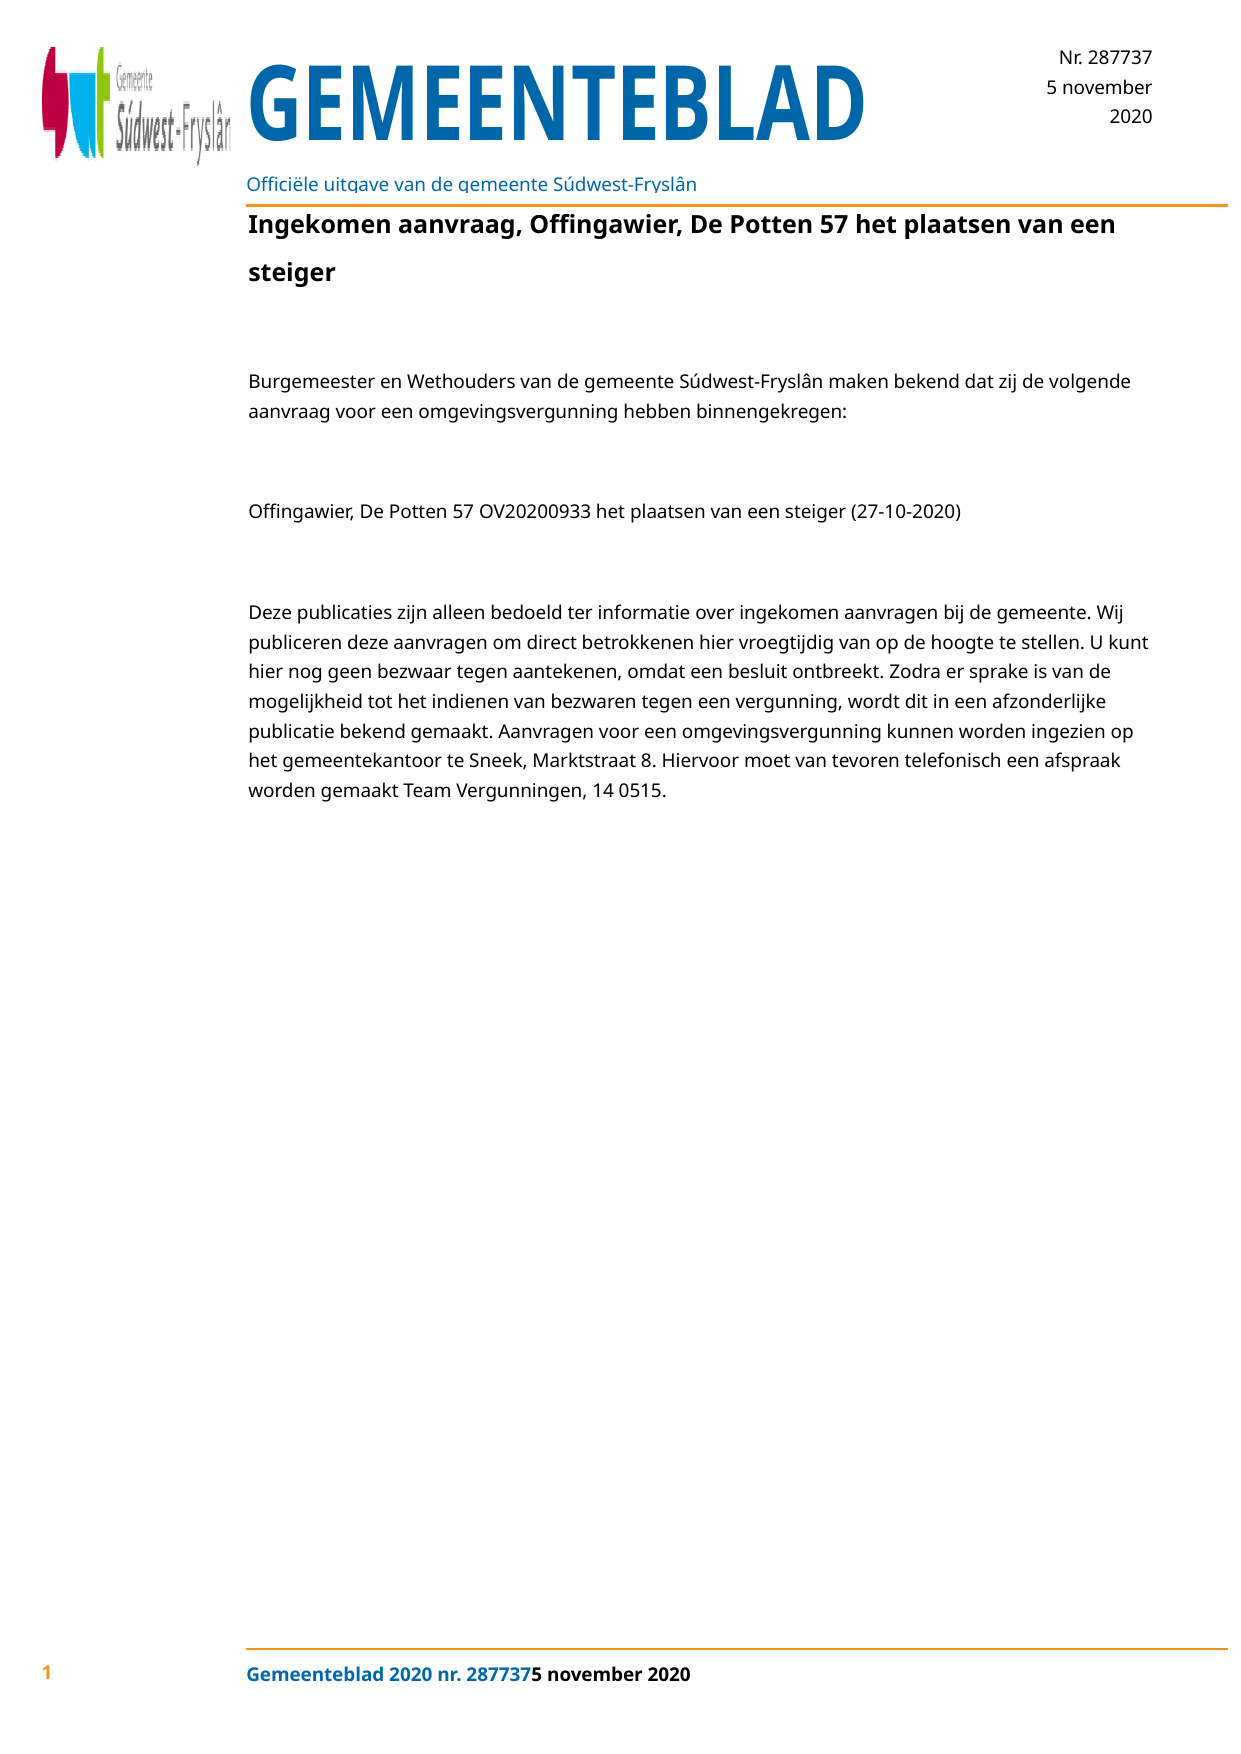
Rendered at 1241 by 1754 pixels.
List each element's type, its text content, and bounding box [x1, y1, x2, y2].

text Ingekomen aanvraag, Offingawier, De Potten 57 het plaatsen van een steiger [248, 207, 1152, 288]
picture [41, 47, 231, 172]
text Burgemeester en Wethouders van de gemeente Súdwest-Fryslân maken bekend dat zij de volgende aanvraag voor een omgevingsvergunning hebben binnengekregen: [248, 368, 1152, 424]
text Deze publicaties zijn alleen bedoeld ter informatie over ingekomen aanvragen bij de gemeente. Wij publiceren deze aanvragen om direct betrokkenen hier vroegtijdig van op de hoogte te stellen. U kunt hier nog geen bezwaar tegen aantekenen, omdat een besluit ontbreekt. Zodra er sprake is van de mogelijkheid tot het indienen van bezwaren tegen een vergunning, wordt dit in een afzonderlijke publicatie bekend gemaakt. Aanvragen voor een omgevingsvergunning kunnen worden ingezien op het gemeentekantoor te Sneek, Marktstraat 8. Hiervoor moet van tevoren telefonisch een afspraak worden gemaakt Team Vergunningen, 14 0515. [248, 599, 1152, 803]
text Offingawier, De Potten 57 OV20200933 het plaatsen van een steiger (27-10-2020) [248, 499, 1152, 524]
